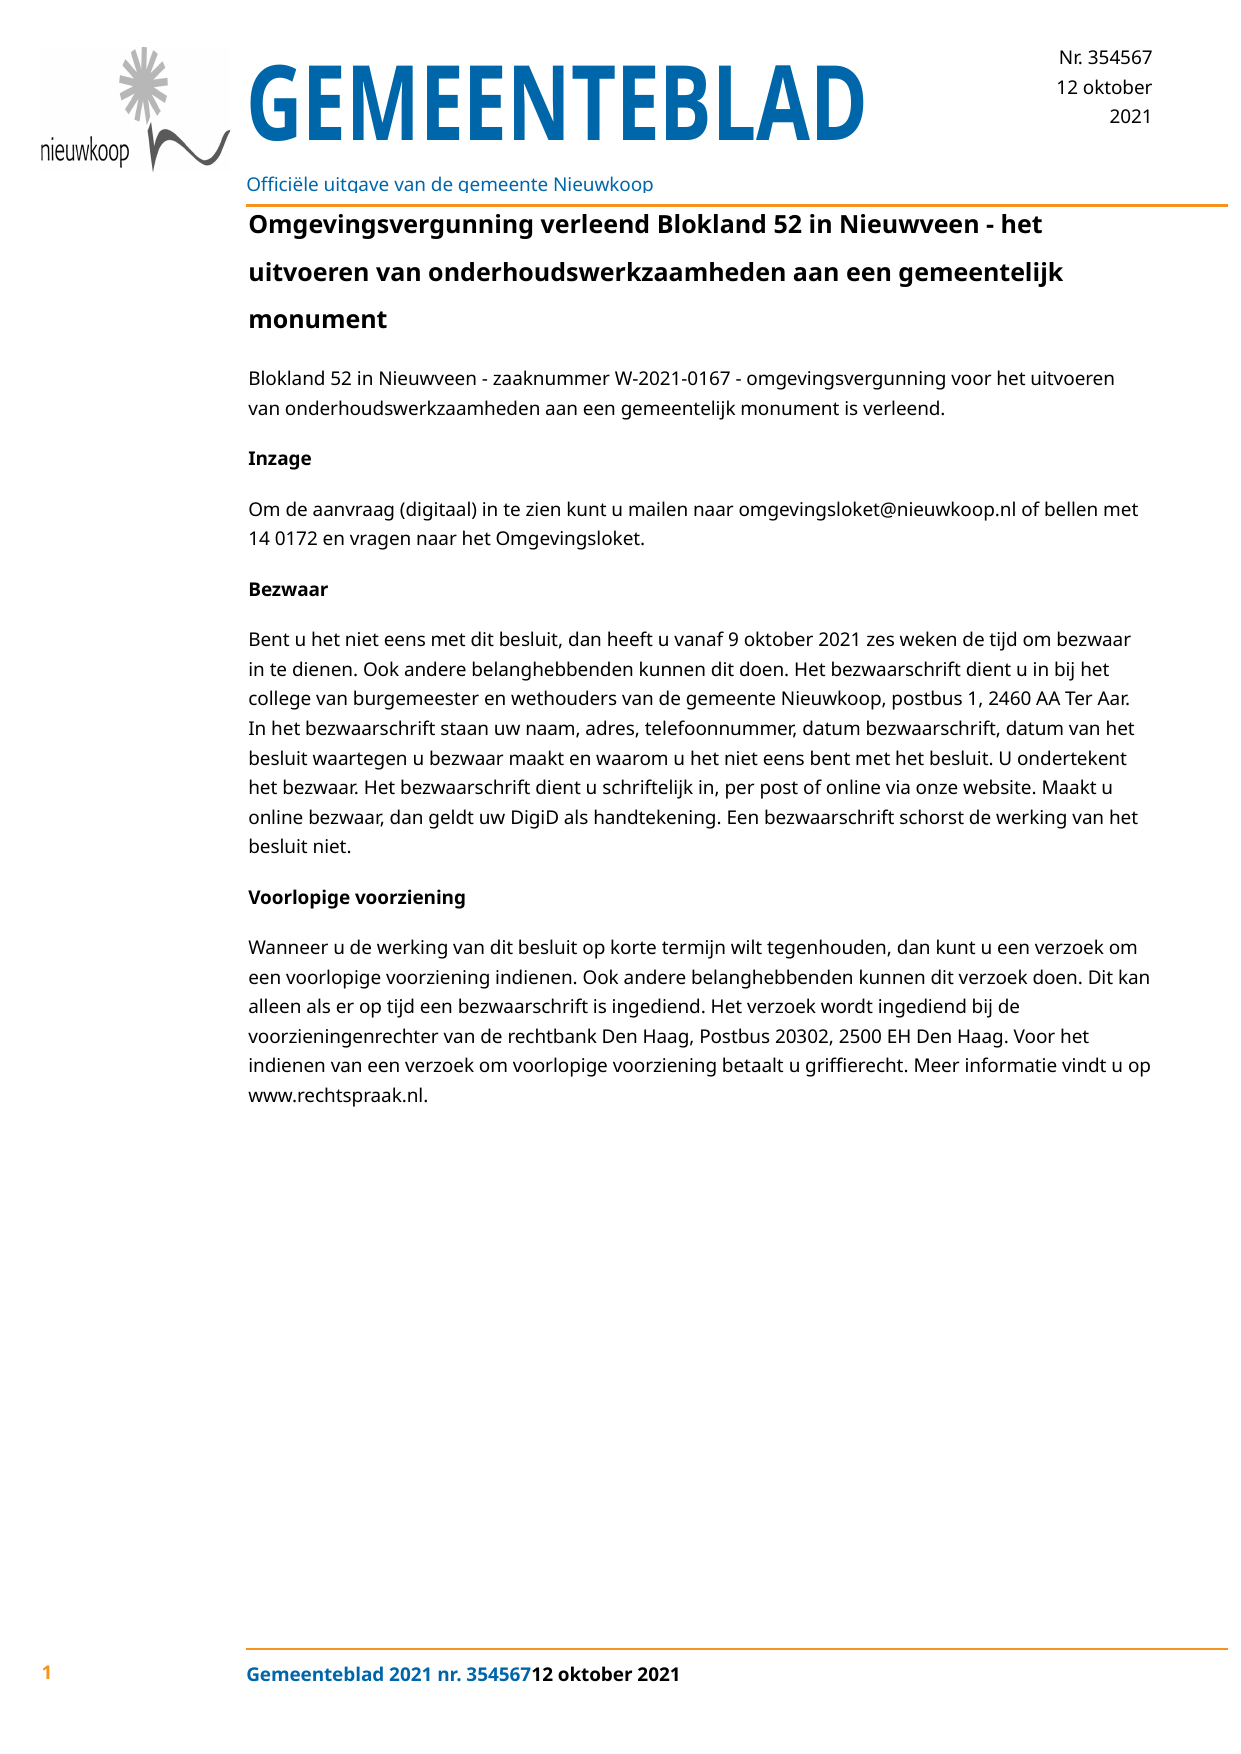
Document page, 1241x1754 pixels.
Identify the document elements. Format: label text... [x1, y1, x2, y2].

text Bezwaar [248, 576, 1152, 602]
text Blokland 52 in Nieuwveen - zaaknummer W-2021-0167 - omgevingsvergunning voor het uitvoeren van onderhoudswerkzaamheden aan een gemeentelijk monument is verleend. [248, 366, 1152, 421]
text Inzage [248, 446, 1152, 471]
text Voorlopige voorziening [248, 884, 1152, 909]
text Bent u het niet eens met dit besluit, dan heeft u vanaf 9 oktober 2021 zes weken de tijd om bezwaar in te dienen. Ook andere belanghebbenden kunnen dit doen. Het bezwaarschrift dient u in bij het college van burgemeester en wethouders van de gemeente Nieuwkoop, postbus 1, 2460 AA Ter Aar. In het bezwaarschrift staan uw naam, adres, telefoonnummer, datum bezwaarschrift, datum van het besluit waartegen u bezwaar maakt en waarom u het niet eens bent met het besluit. U ondertekent het bezwaar. Het bezwaarschrift dient u schriftelijk in, per post of online via onze website. Maakt u online bezwaar, dan geldt uw DigiD als handtekening. Een bezwaarschrift schorst de werking van het besluit niet. [248, 626, 1152, 859]
text Wanneer u de werking van dit besluit op korte termijn wilt tegenhouden, dan kunt u een verzoek om een voorlopige voorziening indienen. Ook andere belanghebbenden kunnen dit verzoek doen. Dit kan alleen als er op tijd een bezwaarschrift is ingediend. Het verzoek wordt ingediend bij de voorzieningenrechter van de rechtbank Den Haag, Postbus 20302, 2500 EH Den Haag. Voor het indienen van een verzoek om voorlopige voorziening betaalt u griffierecht. Meer informatie vindt u op www.rechtspraak.nl. [248, 934, 1152, 1108]
text Omgevingsvergunning verleend Blokland 52 in Nieuwveen - het uitvoeren van onderhoudswerkzaamheden aan een gemeentelijk monument [248, 207, 1152, 336]
picture [41, 47, 231, 172]
text Om de aanvraag (digitaal) in te zien kunt u mailen naar omgevingsloket@nieuwkoop.nl of bellen met 14 0172 en vragen naar het Omgevingsloket. [248, 496, 1152, 551]
